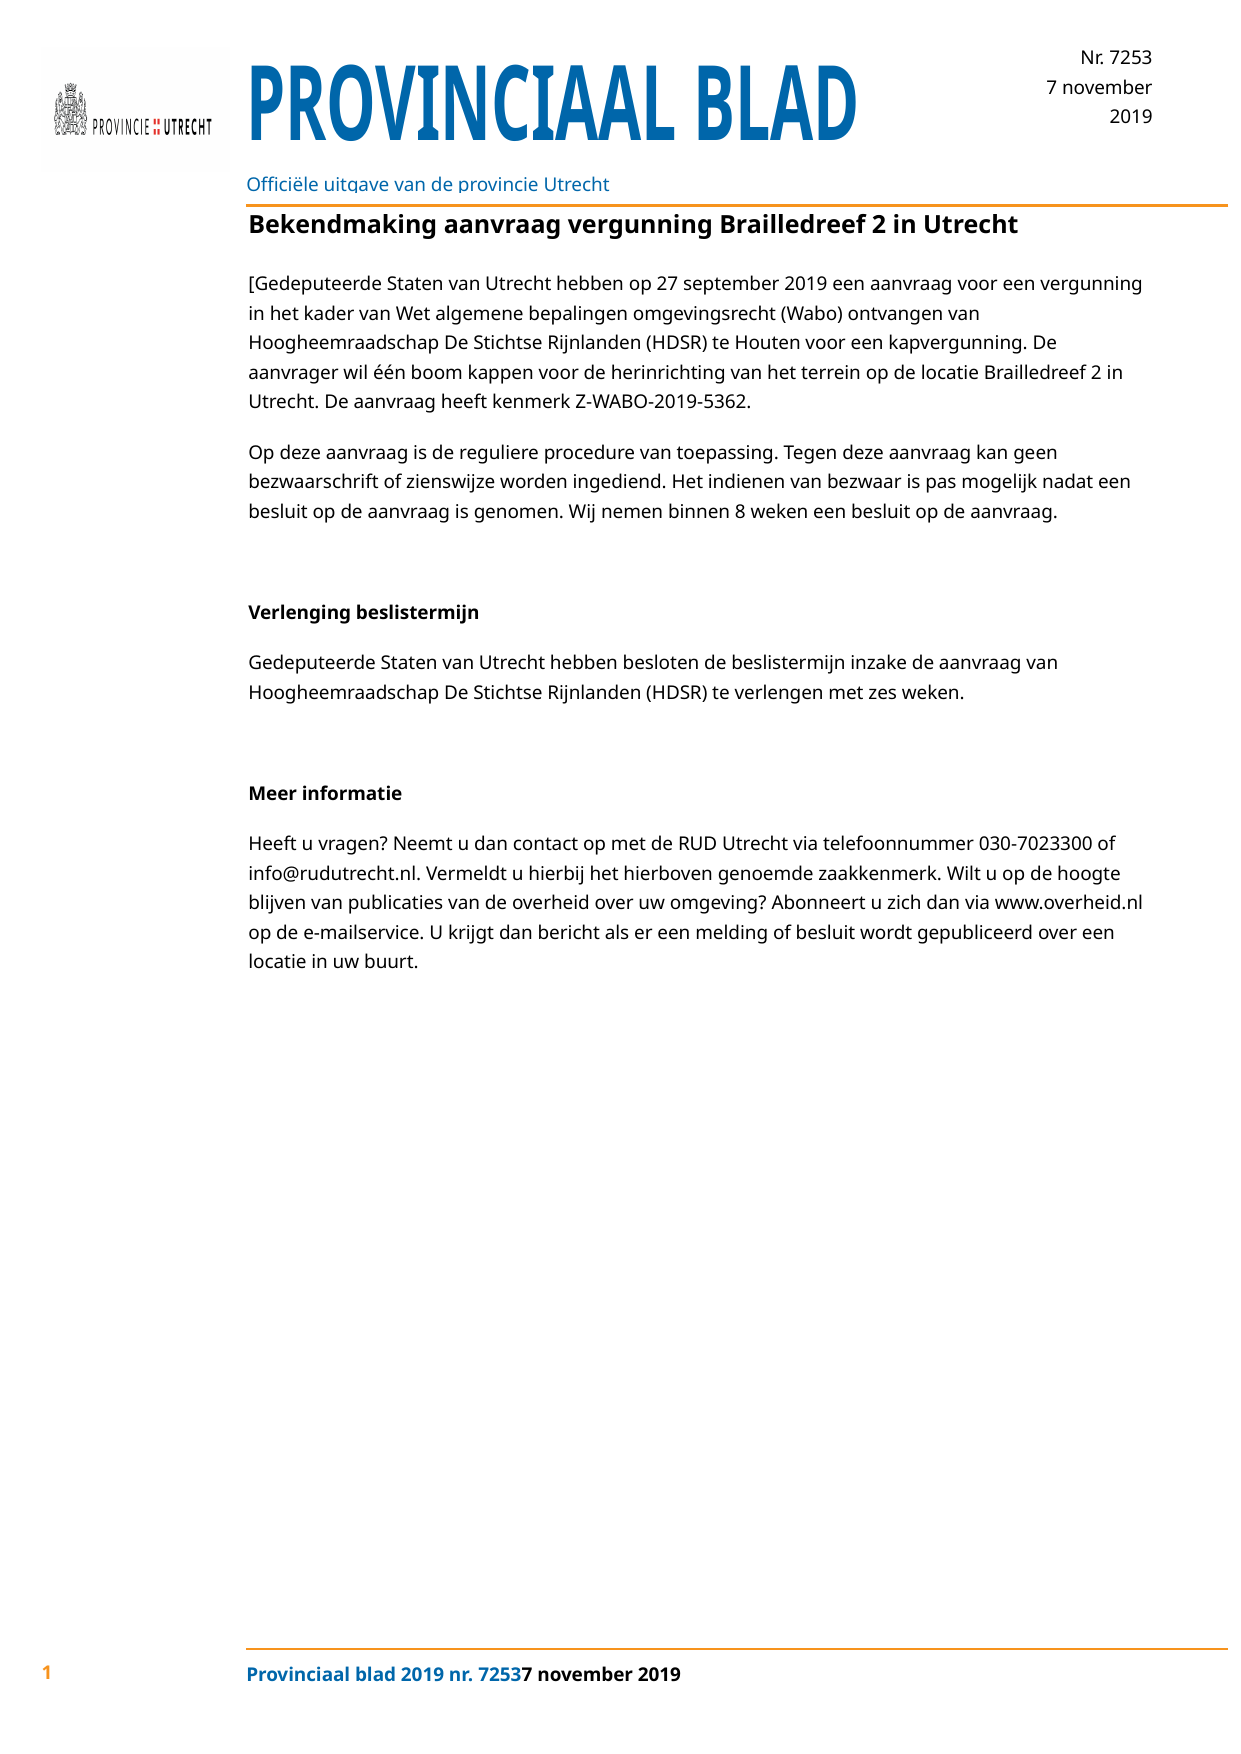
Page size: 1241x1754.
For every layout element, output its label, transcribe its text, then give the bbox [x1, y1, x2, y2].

text Gedeputeerde Staten van Utrecht hebben besloten de beslistermijn inzake de aanvraag van Hoogheemraadschap De Stichtse Rijnlanden (HDSR) te verlengen met zes weken. [248, 649, 1152, 705]
text Heeft u vragen? Neemt u dan contact op met de RUD Utrecht via telefoonnummer 030-7023300 of info@rudutrecht.nl. Vermeldt u hierbij het hierboven genoemde zaakkenmerk. Wilt u op de hoogte blijven van publicaties van de overheid over uw omgeving? Abonneert u zich dan via www.overheid.nl op de e-mailservice. U krijgt dan bericht als er een melding of besluit wordt gepubliceerd over een locatie in uw buurt. [248, 830, 1152, 974]
text Meer informatie [248, 780, 1152, 806]
picture [41, 47, 231, 172]
text Verlenging beslistermijn [248, 599, 1152, 625]
text Bekendmaking aanvraag vergunning Brailledreef 2 in Utrecht [248, 207, 1152, 241]
text Op deze aanvraag is de reguliere procedure van toepassing. Tegen deze aanvraag kan geen bezwaarschrift of zienswijze worden ingediend. Het indienen van bezwaar is pas mogelijk nadat een besluit op de aanvraag is genomen. Wij nemen binnen 8 weken een besluit op de aanvraag. [248, 439, 1152, 524]
text [Gedeputeerde Staten van Utrecht hebben op 27 september 2019 een aanvraag voor een vergunning in het kader van Wet algemene bepalingen omgevingsrecht (Wabo) ontvangen van Hoogheemraadschap De Stichtse Rijnlanden (HDSR) te Houten voor een kapvergunning. De aanvrager wil één boom kappen voor de herinrichting van het terrein op de locatie Brailledreef 2 in Utrecht. De aanvraag heeft kenmerk Z-WABO-2019-5362. [248, 270, 1152, 414]
